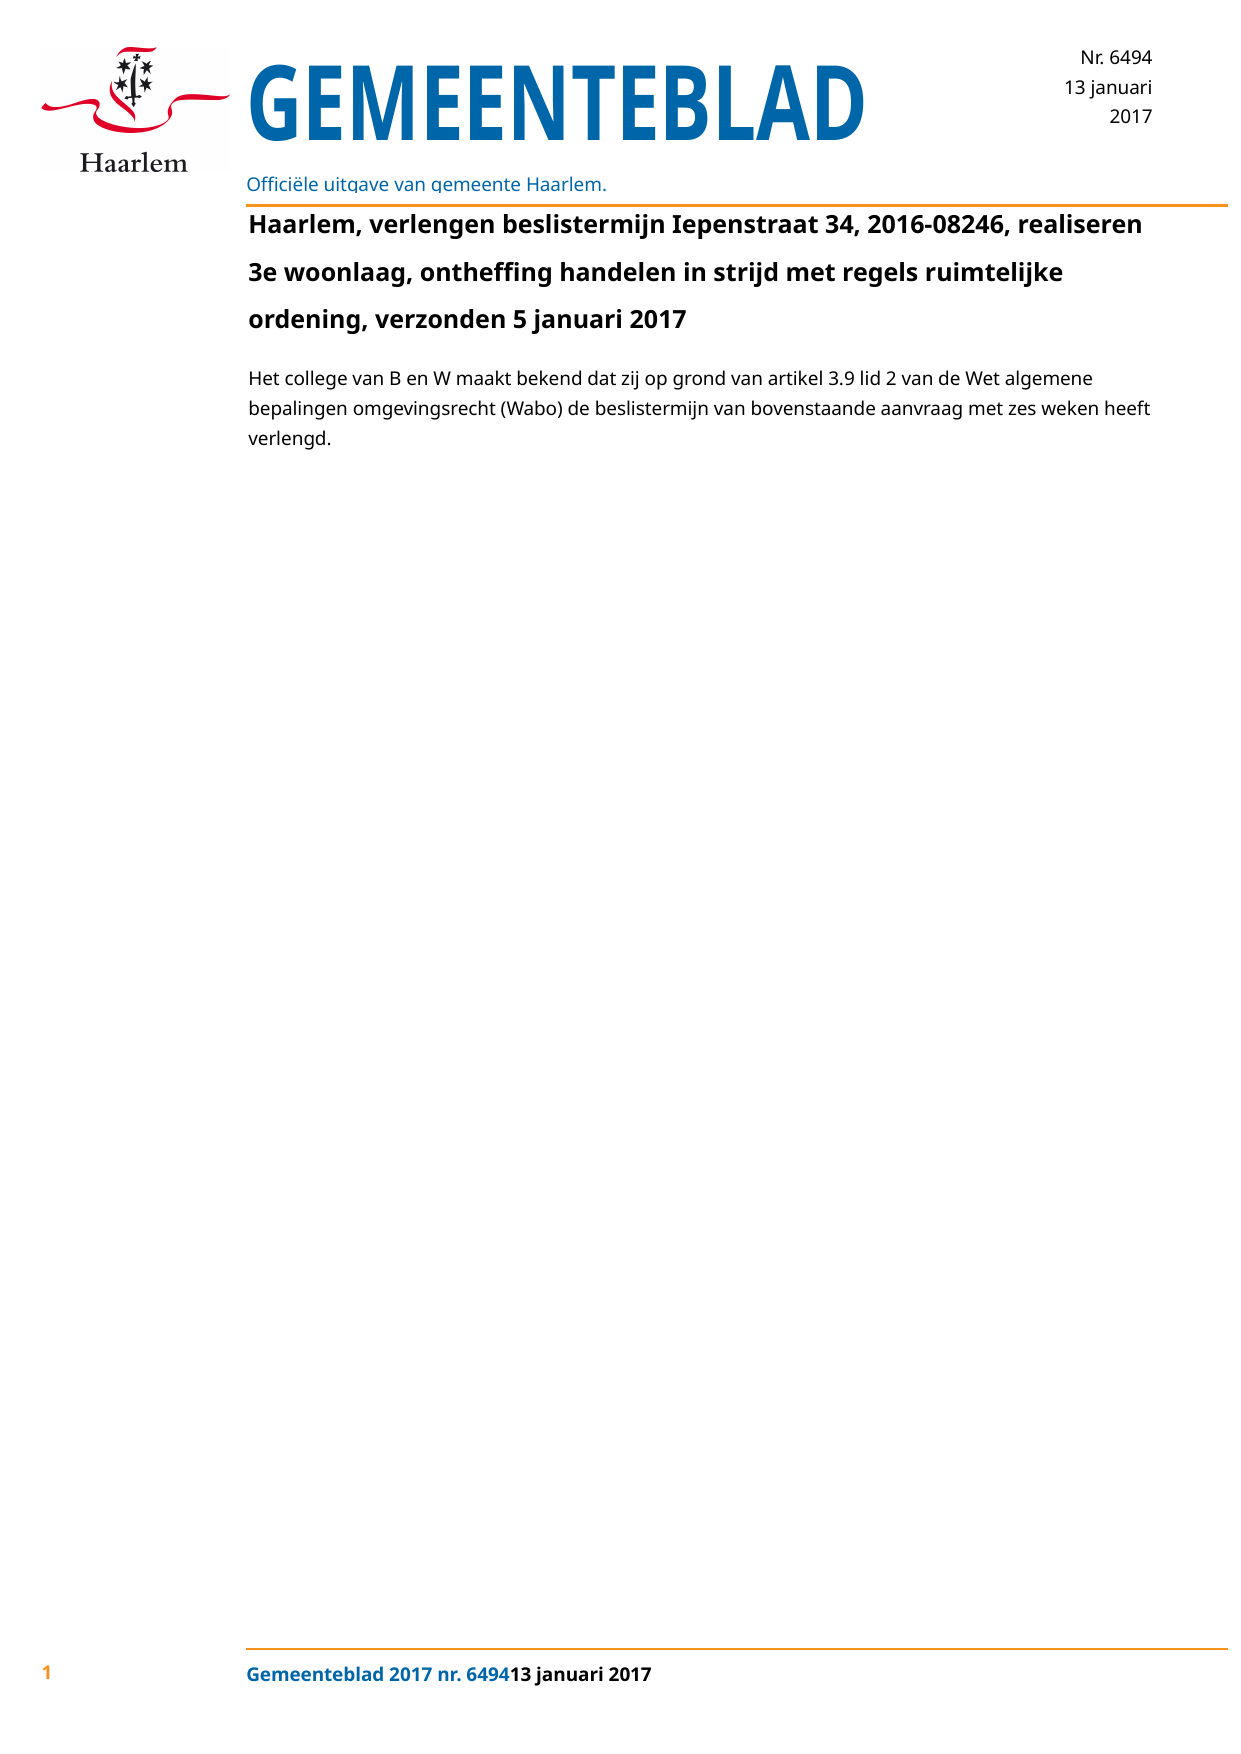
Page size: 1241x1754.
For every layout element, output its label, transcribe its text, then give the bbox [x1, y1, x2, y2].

picture [41, 47, 231, 172]
text Haarlem, verlengen beslistermijn Iepenstraat 34, 2016-08246, realiseren 3e woonlaag, ontheffing handelen in strijd met regels ruimtelijke ordening, verzonden 5 januari 2017 [248, 207, 1152, 336]
text Het college van B en W maakt bekend dat zij op grond van artikel 3.9 lid 2 van de Wet algemene bepalingen omgevingsrecht (Wabo) de beslistermijn van bovenstaande aanvraag met zes weken heeft verlengd. [248, 366, 1152, 450]
